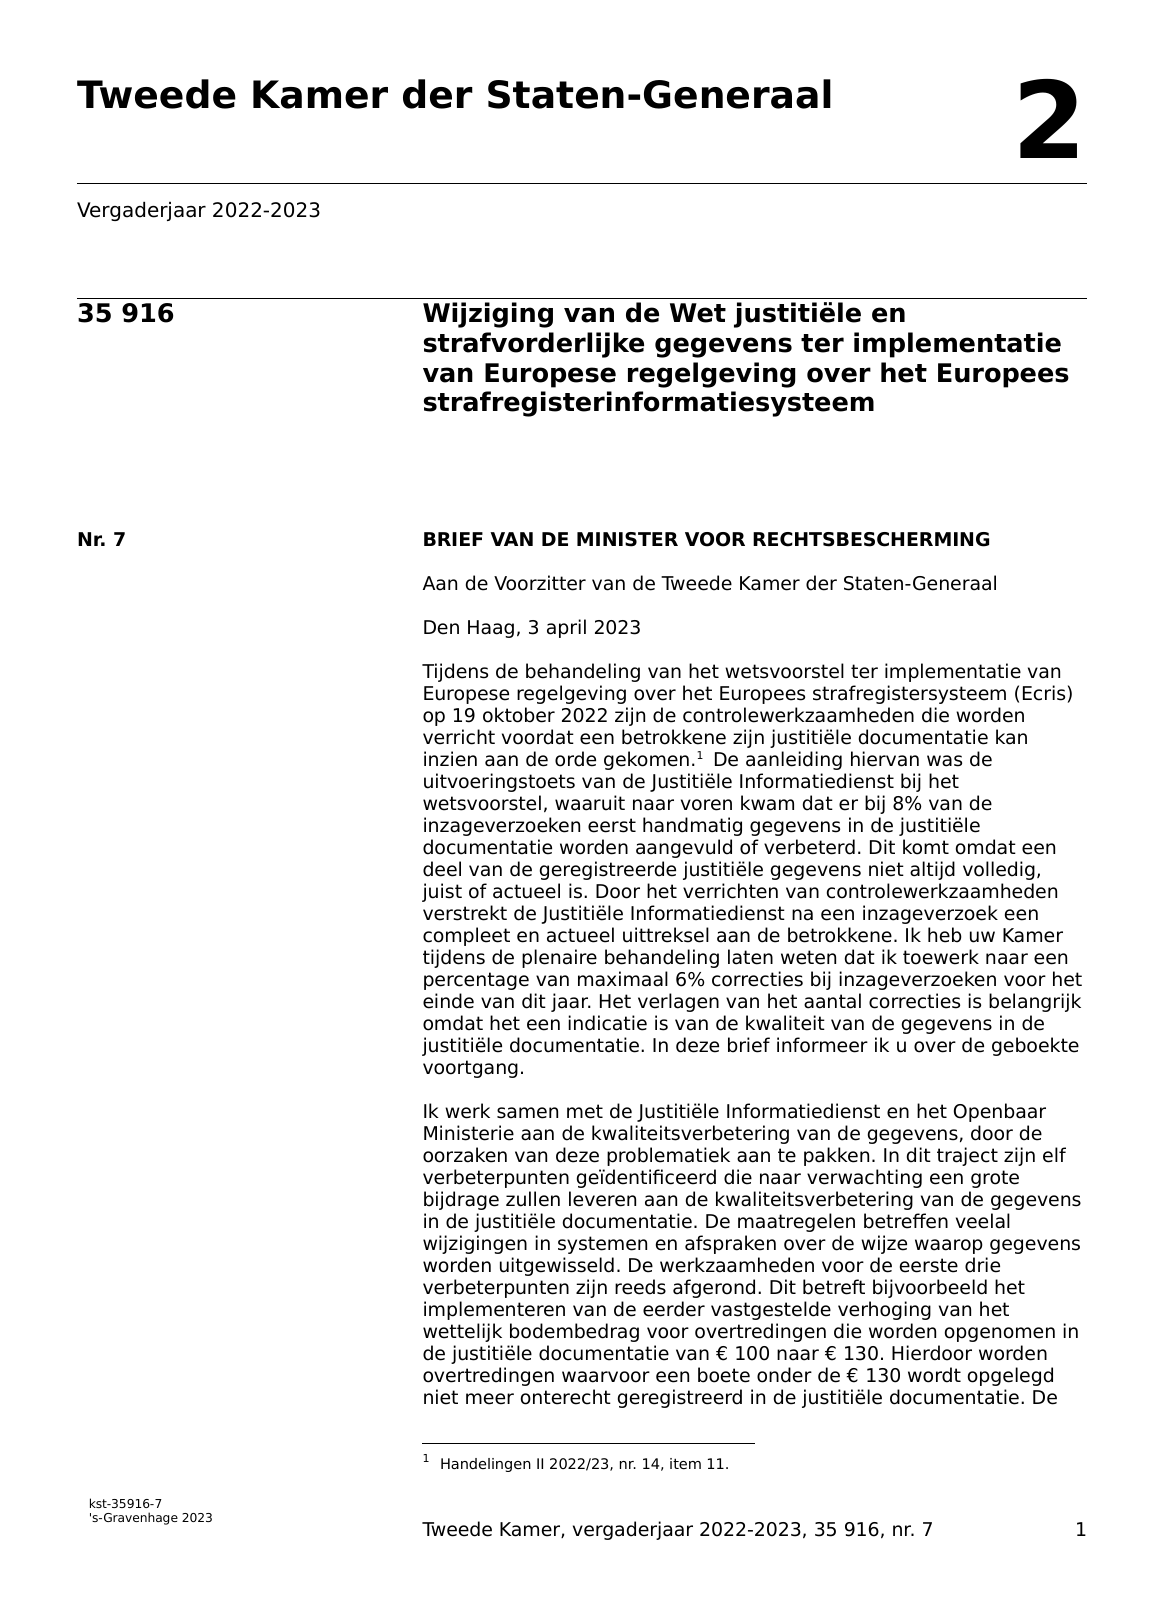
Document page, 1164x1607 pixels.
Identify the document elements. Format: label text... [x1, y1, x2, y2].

text Aan de Voorzitter van de Tweede Kamer der Staten-Generaal [422, 573, 1087, 595]
table_header 2 [886, 59, 1087, 183]
table_cell Vergaderjaar 2022-2023 [77, 184, 1087, 298]
subtitle 35 916 Wijziging van de Wet justitiële en strafvorderlijke gegevens ter implementatie van Europese regelgeving over het Europees strafregisterinformatiesysteem [77, 299, 1087, 418]
subtitle Nr. 7 BRIEF VAN DE MINISTER VOOR RECHTSBESCHERMING [77, 529, 1087, 551]
text Tijdens de behandeling van het wetsvoorstel ter implementatie van Europese regelgeving over het Europees strafregistersysteem (Ecris) op 19 oktober 2022 zijn de controlewerkzaamheden die worden verricht voordat een betrokkene zijn justitiële documentatie kan inzien aan de orde gekomen. De aanleiding hiervan was de uitvoeringstoets van de Justitiële Informatiedienst bij het wetsvoorstel, waaruit naar voren kwam dat er bij 8% van de inzageverzoeken eerst handmatig gegevens in de justitiële documentatie worden aangevuld of verbeterd. Dit komt omdat een deel van de geregistreerde justitiële gegevens niet altijd volledig, juist of actueel is. Door het verrichten van controlewerkzaamheden verstrekt de Justitiële Informatiedienst na een inzageverzoek een compleet en actueel uittreksel aan de betrokkene. Ik heb uw Kamer tijdens de plenaire behandeling laten weten dat ik toewerk naar een percentage van maximaal 6% correcties bij inzageverzoeken voor het einde van dit jaar. Het verlagen van het aantal correcties is belangrijk omdat het een indicatie is van de kwaliteit van de gegevens in de justitiële documentatie. In deze brief informeer ik u over de geboekte voortgang. [422, 661, 1087, 1079]
text Ik werk samen met de Justitiële Informatiedienst en het Openbaar Ministerie aan de kwaliteitsverbetering van de gegevens, door de oorzaken van deze problematiek aan te pakken. In dit traject zijn elf verbeterpunten geïdentificeerd die naar verwachting een grote bijdrage zullen leveren aan de kwaliteitsverbetering van de gegevens in de justitiële documentatie. De maatregelen betreffen veelal wijzigingen in systemen en afspraken over de wijze waarop gegevens worden uitgewisseld. De werkzaamheden voor de eerste drie verbeterpunten zijn reeds afgerond. Dit betreft bijvoorbeeld het implementeren van de eerder vastgestelde verhoging van het wettelijk bodembedrag voor overtredingen die worden opgenomen in de justitiële documentatie van € 100 naar € 130. Hierdoor worden overtredingen waarvoor een boete onder de € 130 wordt opgelegd niet meer onterecht geregistreerd in de justitiële documentatie. De [422, 1101, 1087, 1409]
text Den Haag, 3 april 2023 [422, 617, 1087, 639]
table_header Tweede Kamer der Staten-Generaal [77, 59, 886, 183]
text Handelingen II 2022/23, nr. 14, item 11. [422, 1452, 1087, 1474]
text kst-35916-7 [88, 1497, 323, 1511]
text 's-Gravenhage 2023 [88, 1511, 323, 1525]
